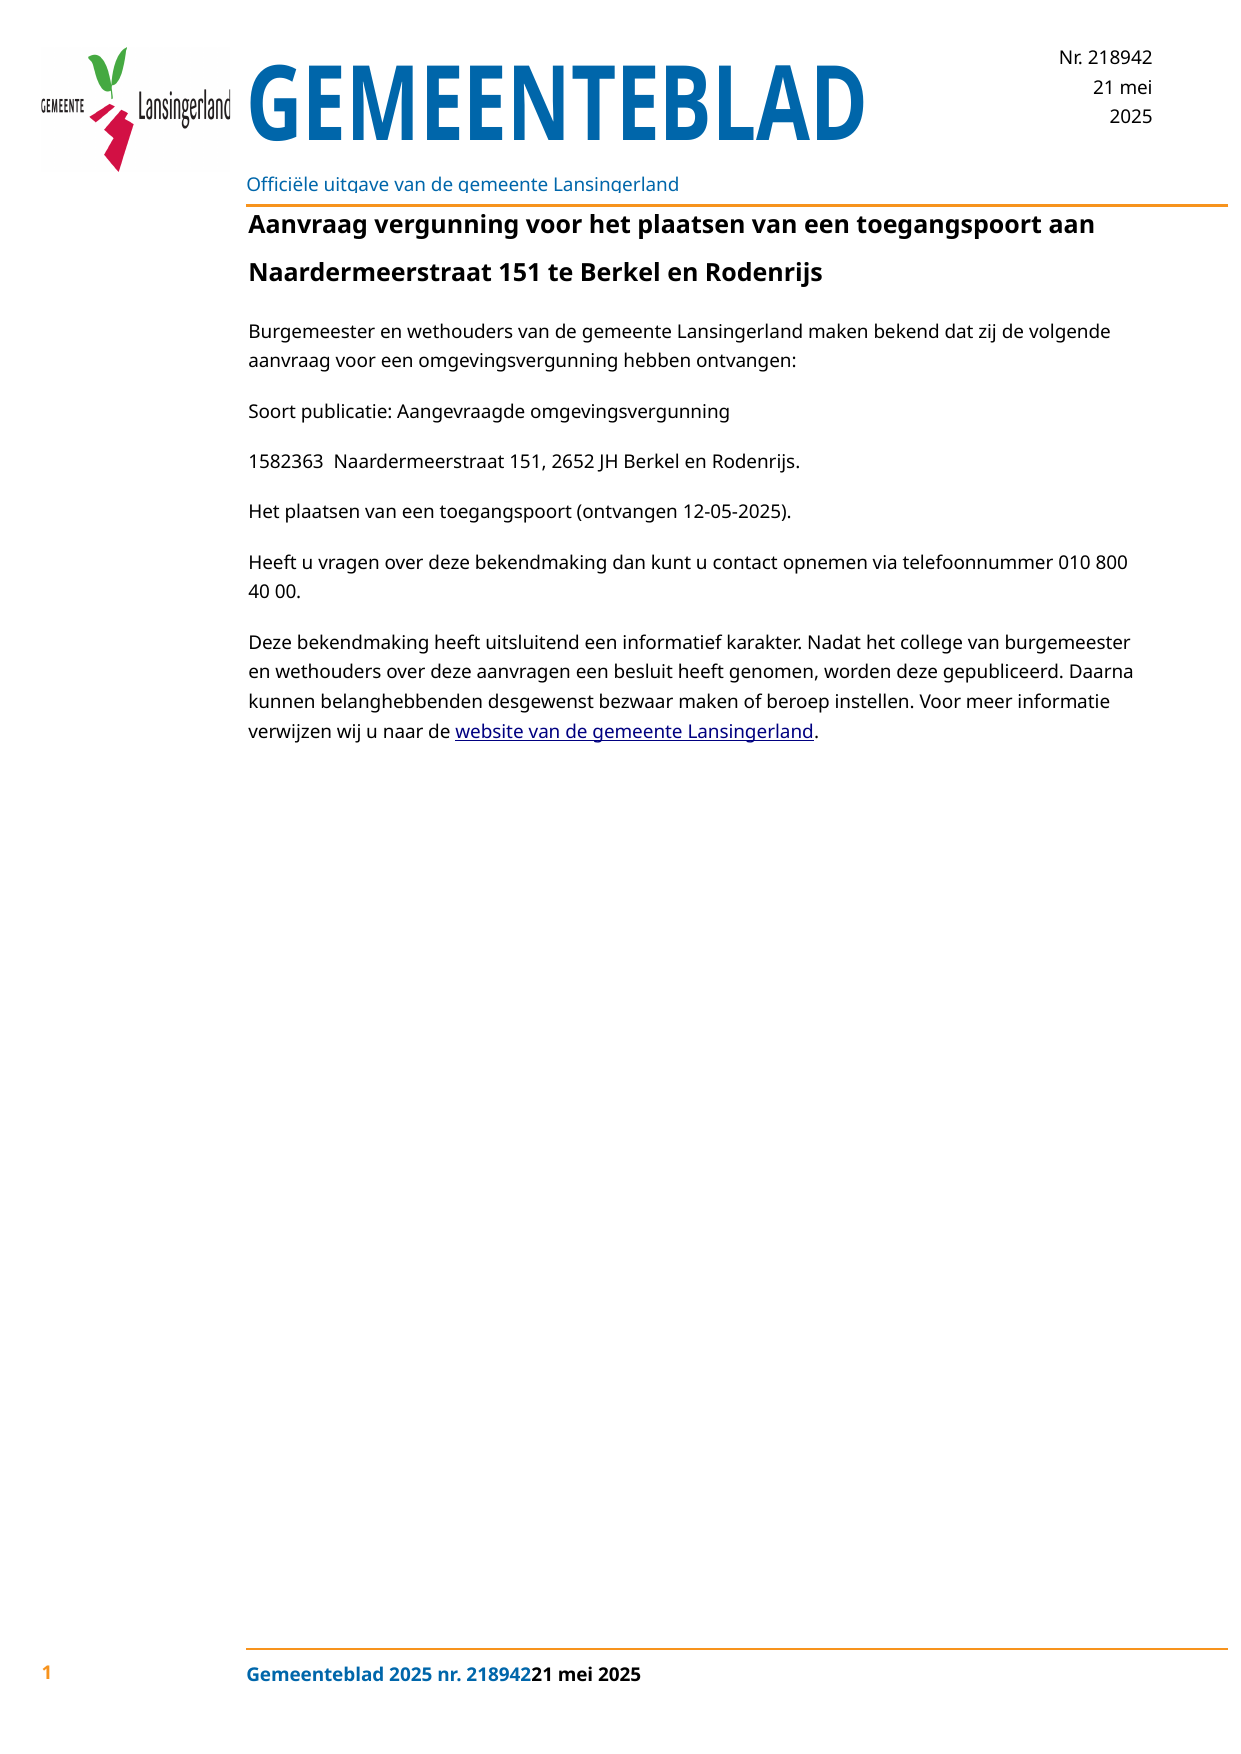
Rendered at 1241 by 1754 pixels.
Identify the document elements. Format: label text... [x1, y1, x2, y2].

text Deze bekendmaking heeft uitsluitend een informatief karakter. Nadat het college van burgemeester en wethouders over deze aanvragen een besluit heeft genomen, worden deze gepubliceerd. Daarna kunnen belanghebbenden desgewenst bezwaar maken of beroep instellen. Voor meer informatie verwijzen wij u naar de website van de gemeente Lansingerland. [248, 629, 1152, 744]
text Heeft u vragen over deze bekendmaking dan kunt u contact opnemen via telefoonnummer 010 800 40 00. [248, 549, 1152, 604]
text Burgemeester en wethouders van de gemeente Lansingerland maken bekend dat zij de volgende aanvraag voor een omgevingsvergunning hebben ontvangen: [248, 318, 1152, 373]
text Het plaatsen van een toegangspoort (ontvangen 12-05-2025). [248, 499, 1152, 524]
text Soort publicatie: Aangevraagde omgevingsvergunning [248, 398, 1152, 424]
text Aanvraag vergunning voor het plaatsen van een toegangspoort aan Naardermeerstraat 151 te Berkel en Rodenrijs [248, 207, 1152, 288]
picture [41, 47, 231, 172]
text 1582363 Naardermeerstraat 151, 2652 JH Berkel en Rodenrijs. [248, 448, 1152, 474]
